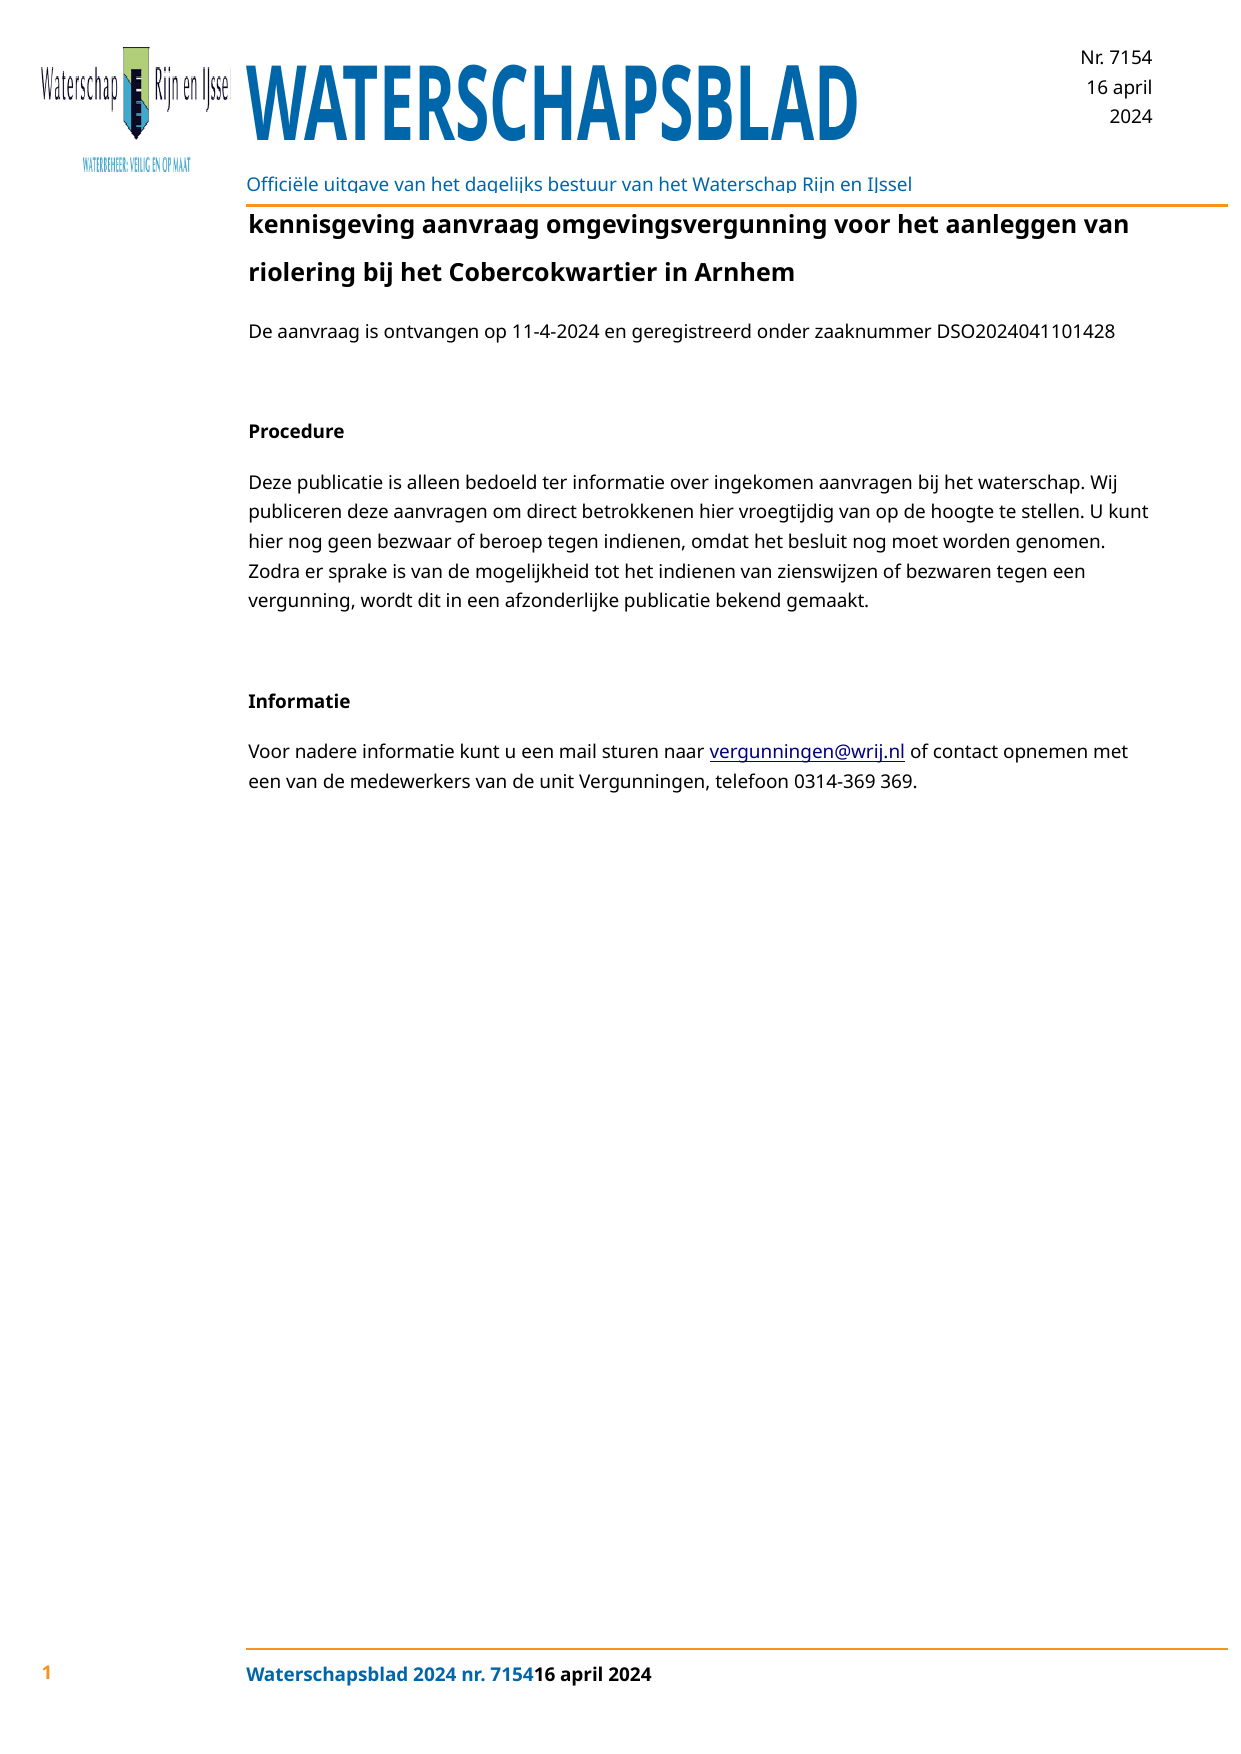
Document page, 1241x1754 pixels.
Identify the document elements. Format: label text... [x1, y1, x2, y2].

text Procedure [248, 419, 1152, 444]
text kennisgeving aanvraag omgevingsvergunning voor het aanleggen van riolering bij het Cobercokwartier in Arnhem [248, 207, 1152, 288]
text Informatie [248, 688, 1152, 714]
text Deze publicatie is alleen bedoeld ter informatie over ingekomen aanvragen bij het waterschap. Wij publiceren deze aanvragen om direct betrokkenen hier vroegtijdig van op de hoogte te stellen. U kunt hier nog geen bezwaar of beroep tegen indienen, omdat het besluit nog moet worden genomen. Zodra er sprake is van de mogelijkheid tot het indienen van zienswijzen of bezwaren tegen een vergunning, wordt dit in een afzonderlijke publicatie bekend gemaakt. [248, 469, 1152, 613]
picture [41, 47, 231, 172]
text De aanvraag is ontvangen op 11-4-2024 en geregistreerd onder zaaknummer DSO2024041101428 [248, 318, 1152, 344]
text Voor nadere informatie kunt u een mail sturen naar vergunningen@wrij.nl of contact opnemen met een van de medewerkers van de unit Vergunningen, telefoon 0314-369 369. [248, 739, 1152, 794]
